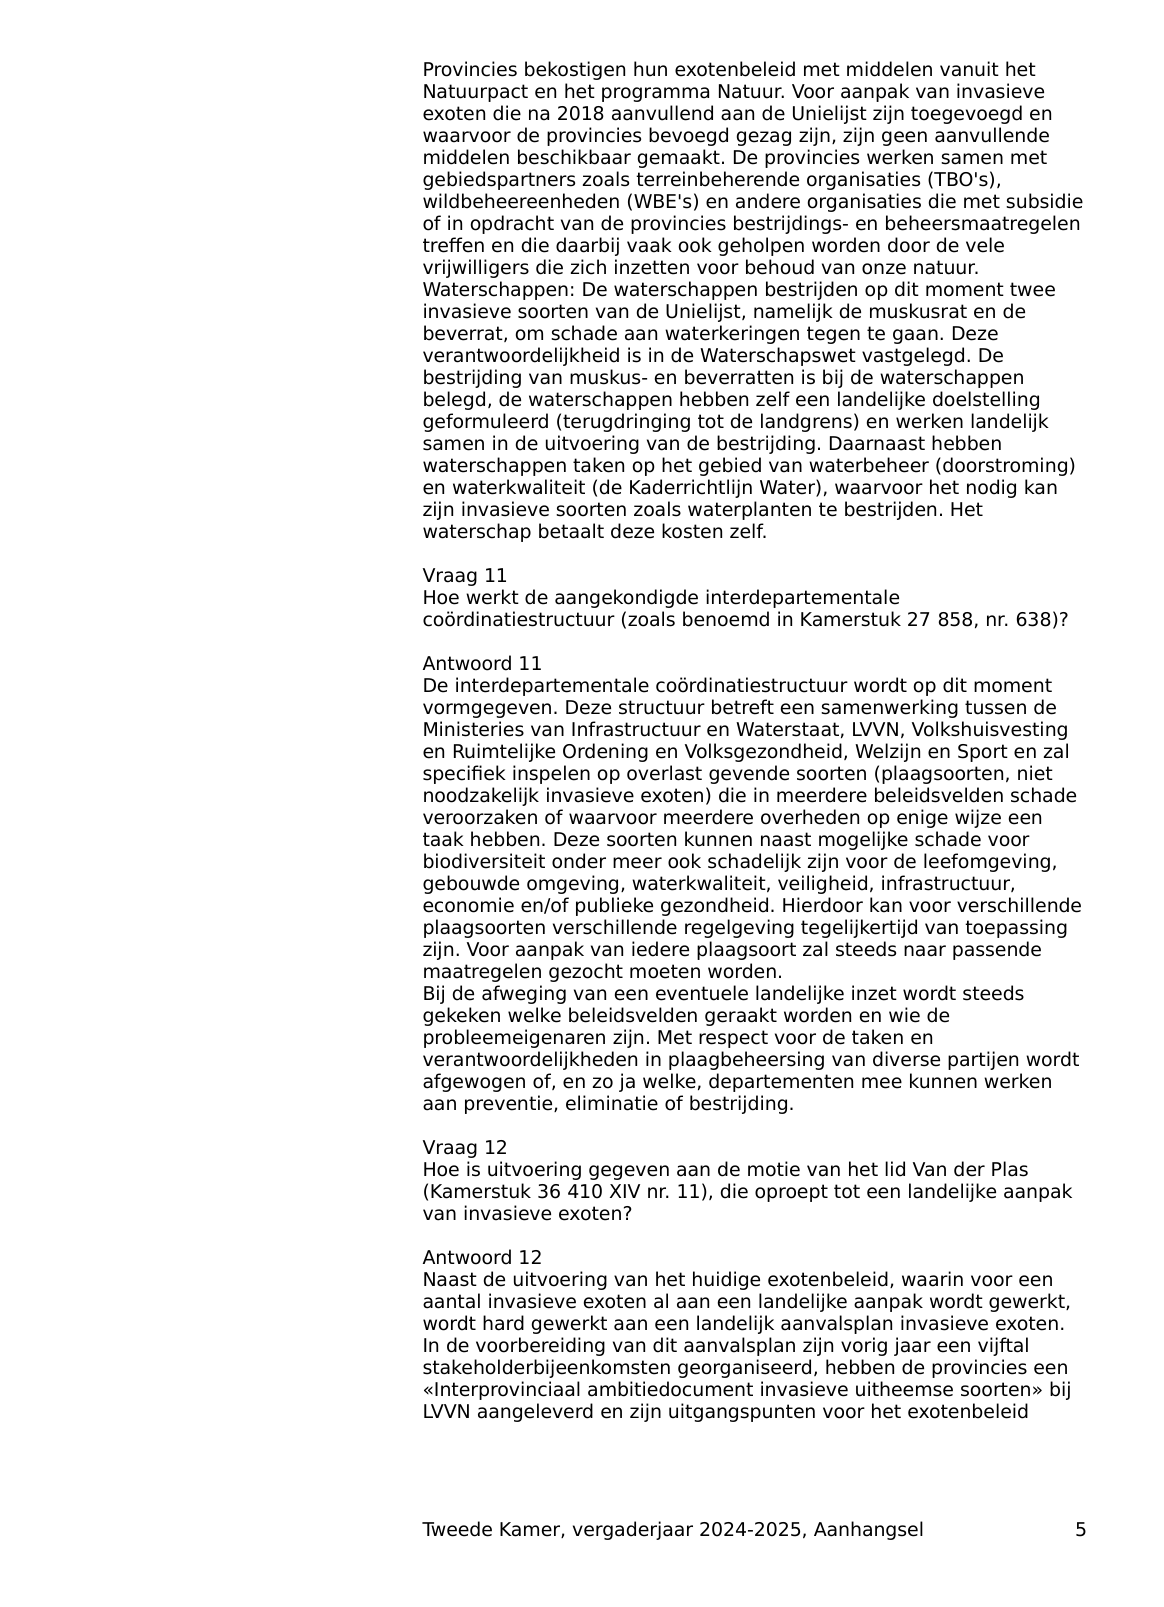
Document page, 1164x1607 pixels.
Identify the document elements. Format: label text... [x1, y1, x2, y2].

text Waterschappen: De waterschappen bestrijden op dit moment twee invasieve soorten van de Unielijst, namelijk de muskusrat en de beverrat, om schade aan waterkeringen tegen te gaan. Deze verantwoordelijkheid is in de Waterschapswet vastgelegd. De bestrijding van muskus- en beverratten is bij de waterschappen belegd, de waterschappen hebben zelf een landelijke doelstelling geformuleerd (terugdringing tot de landgrens) en werken landelijk samen in de uitvoering van de bestrijding. Daarnaast hebben waterschappen taken op het gebied van waterbeheer (doorstroming) en waterkwaliteit (de Kaderrichtlijn Water), waarvoor het nodig kan zijn invasieve soorten zoals waterplanten te bestrijden. Het waterschap betaalt deze kosten zelf. [422, 279, 1087, 543]
text Antwoord 11 [422, 653, 1087, 675]
text Bij de afweging van een eventuele landelijke inzet wordt steeds gekeken welke beleidsvelden geraakt worden en wie de probleemeigenaren zijn. Met respect voor de taken en verantwoordelijkheden in plaagbeheersing van diverse partijen wordt afgewogen of, en zo ja welke, departementen mee kunnen werken aan preventie, eliminatie of bestrijding. [422, 983, 1087, 1114]
text Vraag 11 [422, 565, 1087, 587]
text Naast de uitvoering van het huidige exotenbeleid, waarin voor een aantal invasieve exoten al aan een landelijke aanpak wordt gewerkt, wordt hard gewerkt aan een landelijk aanvalsplan invasieve exoten. In de voorbereiding van dit aanvalsplan zijn vorig jaar een vijftal stakeholderbijeenkomsten georganiseerd, hebben de provincies een «Interprovinciaal ambitiedocument invasieve uitheemse soorten» bij LVVN aangeleverd en zijn uitgangspunten voor het exotenbeleid [422, 1269, 1087, 1423]
text Antwoord 12 [422, 1247, 1087, 1269]
text Hoe is uitvoering gegeven aan de motie van het lid Van der Plas (Kamerstuk 36 410 XIV nr. 11), die oproept tot een landelijke aanpak van invasieve exoten? [422, 1159, 1087, 1224]
text De interdepartementale coördinatiestructuur wordt op dit moment vormgegeven. Deze structuur betreft een samenwerking tussen de Ministeries van Infrastructuur en Waterstaat, LVVN, Volkshuisvesting en Ruimtelijke Ordening en Volksgezondheid, Welzijn en Sport en zal specifiek inspelen op overlast gevende soorten (plaagsoorten, niet noodzakelijk invasieve exoten) die in meerdere beleidsvelden schade veroorzaken of waarvoor meerdere overheden op enige wijze een taak hebben. Deze soorten kunnen naast mogelijke schade voor biodiversiteit onder meer ook schadelijk zijn voor de leefomgeving, gebouwde omgeving, waterkwaliteit, veiligheid, infrastructuur, economie en/of publieke gezondheid. Hierdoor kan voor verschillende plaagsoorten verschillende regelgeving tegelijkertijd van toepassing zijn. Voor aanpak van iedere plaagsoort zal steeds naar passende maatregelen gezocht moeten worden. [422, 675, 1087, 983]
text Hoe werkt de aangekondigde interdepartementale coördinatiestructuur (zoals benoemd in Kamerstuk 27 858, nr. 638)? [422, 587, 1087, 631]
text Vraag 12 [422, 1137, 1087, 1159]
text Provincies bekostigen hun exotenbeleid met middelen vanuit het Natuurpact en het programma Natuur. Voor aanpak van invasieve exoten die na 2018 aanvullend aan de Unielijst zijn toegevoegd en waarvoor de provincies bevoegd gezag zijn, zijn geen aanvullende middelen beschikbaar gemaakt. De provincies werken samen met gebiedspartners zoals terreinbeherende organisaties (TBO's), wildbeheereenheden (WBE's) en andere organisaties die met subsidie of in opdracht van de provincies bestrijdings- en beheersmaatregelen treffen en die daarbij vaak ook geholpen worden door de vele vrijwilligers die zich inzetten voor behoud van onze natuur. [422, 59, 1087, 279]
